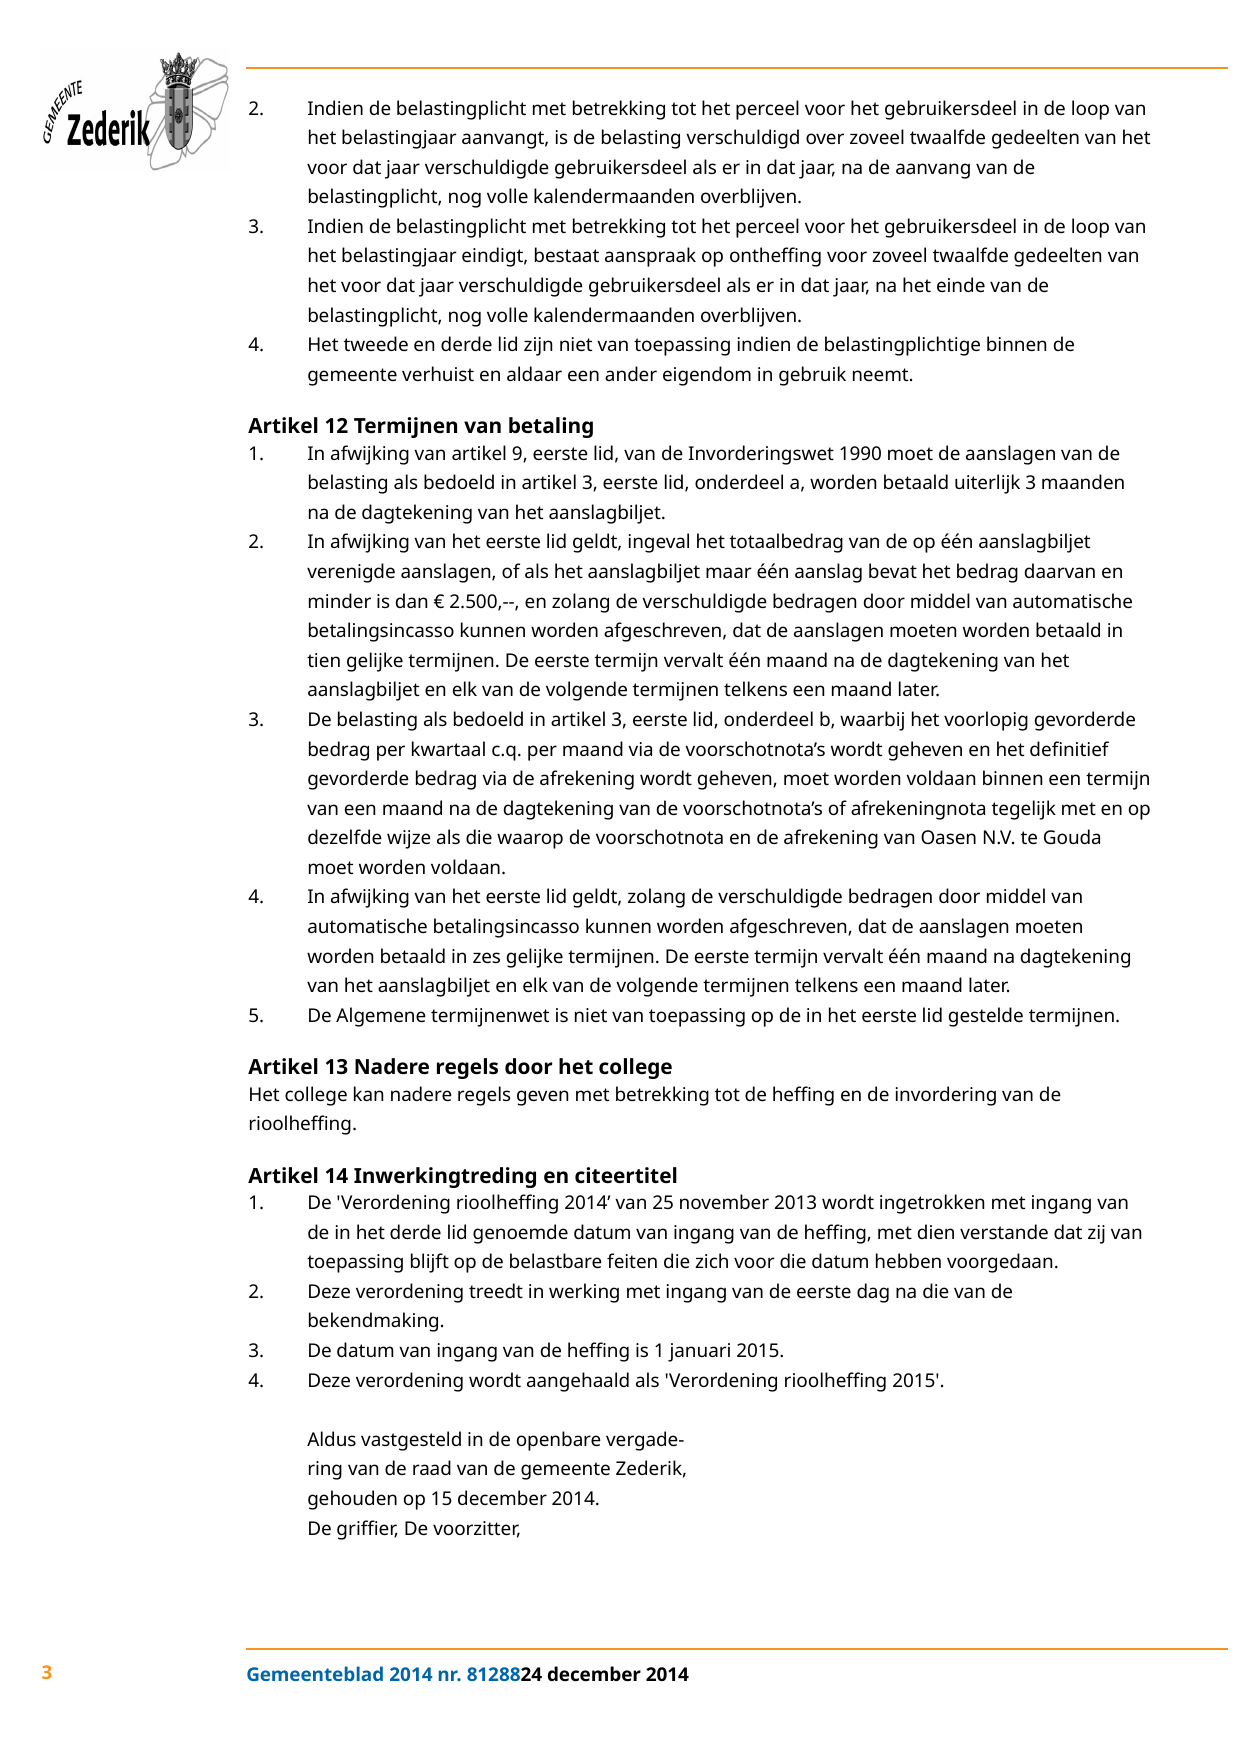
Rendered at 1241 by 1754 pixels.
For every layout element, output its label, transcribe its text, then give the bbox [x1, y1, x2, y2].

list De griffier, De voorzitter, [248, 1515, 1152, 1540]
list Indien de belastingplicht met betrekking tot het perceel voor het gebruikersdeel in de loop van het belastingjaar aanvangt, is de belasting verschuldigd over zoveel twaalfde gedeelten van het voor dat jaar verschuldigde gebruikersdeel als er in dat jaar, na de aanvang van de belastingplicht, nog volle kalendermaanden overblijven. [248, 95, 1152, 209]
picture [41, 47, 231, 172]
list In afwijking van het eerste lid geldt, ingeval het totaalbedrag van de op één aanslagbiljet verenigde aanslagen, of als het aanslagbiljet maar één aanslag bevat het bedrag daarvan en minder is dan € 2.500,--, en zolang de verschuldigde bedragen door middel van automatische betalingsincasso kunnen worden afgeschreven, dat de aanslagen moeten worden betaald in tien gelijke termijnen. De eerste termijn vervalt één maand na de dagtekening van het aanslagbiljet en elk van de volgende termijnen telkens een maand later. [248, 529, 1152, 702]
list De belasting als bedoeld in artikel 3, eerste lid, onderdeel b, waarbij het voorlopig gevorderde bedrag per kwartaal c.q. per maand via de voorschotnota’s wordt geheven en het definitief gevorderde bedrag via de afrekening wordt geheven, moet worden voldaan binnen een termijn van een maand na de dagtekening van de voorschotnota’s of afrekeningnota tegelijk met en op dezelfde wijze als die waarop de voorschotnota en de afrekening van Oasen N.V. te Gouda moet worden voldaan. [248, 706, 1152, 880]
list Aldus vastgesteld in de openbare vergade- [248, 1426, 1152, 1452]
text Artikel 12 Termijnen van betaling [248, 411, 1152, 440]
list De 'Verordening rioolheffing 2014’ van 25 november 2013 wordt ingetrokken met ingang van de in het derde lid genoemde datum van ingang van de heffing, met dien verstande dat zij van toepassing blijft op de belastbare feiten die zich voor die datum hebben voorgedaan. [248, 1189, 1152, 1274]
list Deze verordening treedt in werking met ingang van de eerste dag na die van de bekendmaking. [248, 1278, 1152, 1333]
list De datum van ingang van de heffing is 1 januari 2015. [248, 1337, 1152, 1363]
list In afwijking van artikel 9, eerste lid, van de Invorderingswet 1990 moet de aanslagen van de belasting als bedoeld in artikel 3, eerste lid, onderdeel a, worden betaald uiterlijk 3 maanden na de dagtekening van het aanslagbiljet. [248, 440, 1152, 525]
list ring van de raad van de gemeente Zederik, [248, 1456, 1152, 1481]
list Indien de belastingplicht met betrekking tot het perceel voor het gebruikersdeel in de loop van het belastingjaar eindigt, bestaat aanspraak op ontheffing voor zoveel twaalfde gedeelten van het voor dat jaar verschuldigde gebruikersdeel als er in dat jaar, na het einde van de belastingplicht, nog volle kalendermaanden overblijven. [248, 213, 1152, 328]
list gehouden op 15 december 2014. [248, 1485, 1152, 1511]
text Artikel 13 Nadere regels door het college [248, 1052, 1152, 1081]
text Het college kan nadere regels geven met betrekking tot de heffing en de invordering van de rioolheffing. [248, 1081, 1152, 1136]
list Deze verordening wordt aangehaald als 'Verordening rioolheffing 2015'. [248, 1367, 1152, 1392]
list De Algemene termijnenwet is niet van toepassing op de in het eerste lid gestelde termijnen. [248, 1002, 1152, 1028]
list Het tweede en derde lid zijn niet van toepassing indien de belastingplichtige binnen de gemeente verhuist en aldaar een ander eigendom in gebruik neemt. [248, 331, 1152, 387]
text Artikel 14 Inwerkingtreding en citeertitel [248, 1161, 1152, 1189]
list In afwijking van het eerste lid geldt, zolang de verschuldigde bedragen door middel van automatische betalingsincasso kunnen worden afgeschreven, dat de aanslagen moeten worden betaald in zes gelijke termijnen. De eerste termijn vervalt één maand na dagtekening van het aanslagbiljet en elk van de volgende termijnen telkens een maand later. [248, 884, 1152, 998]
